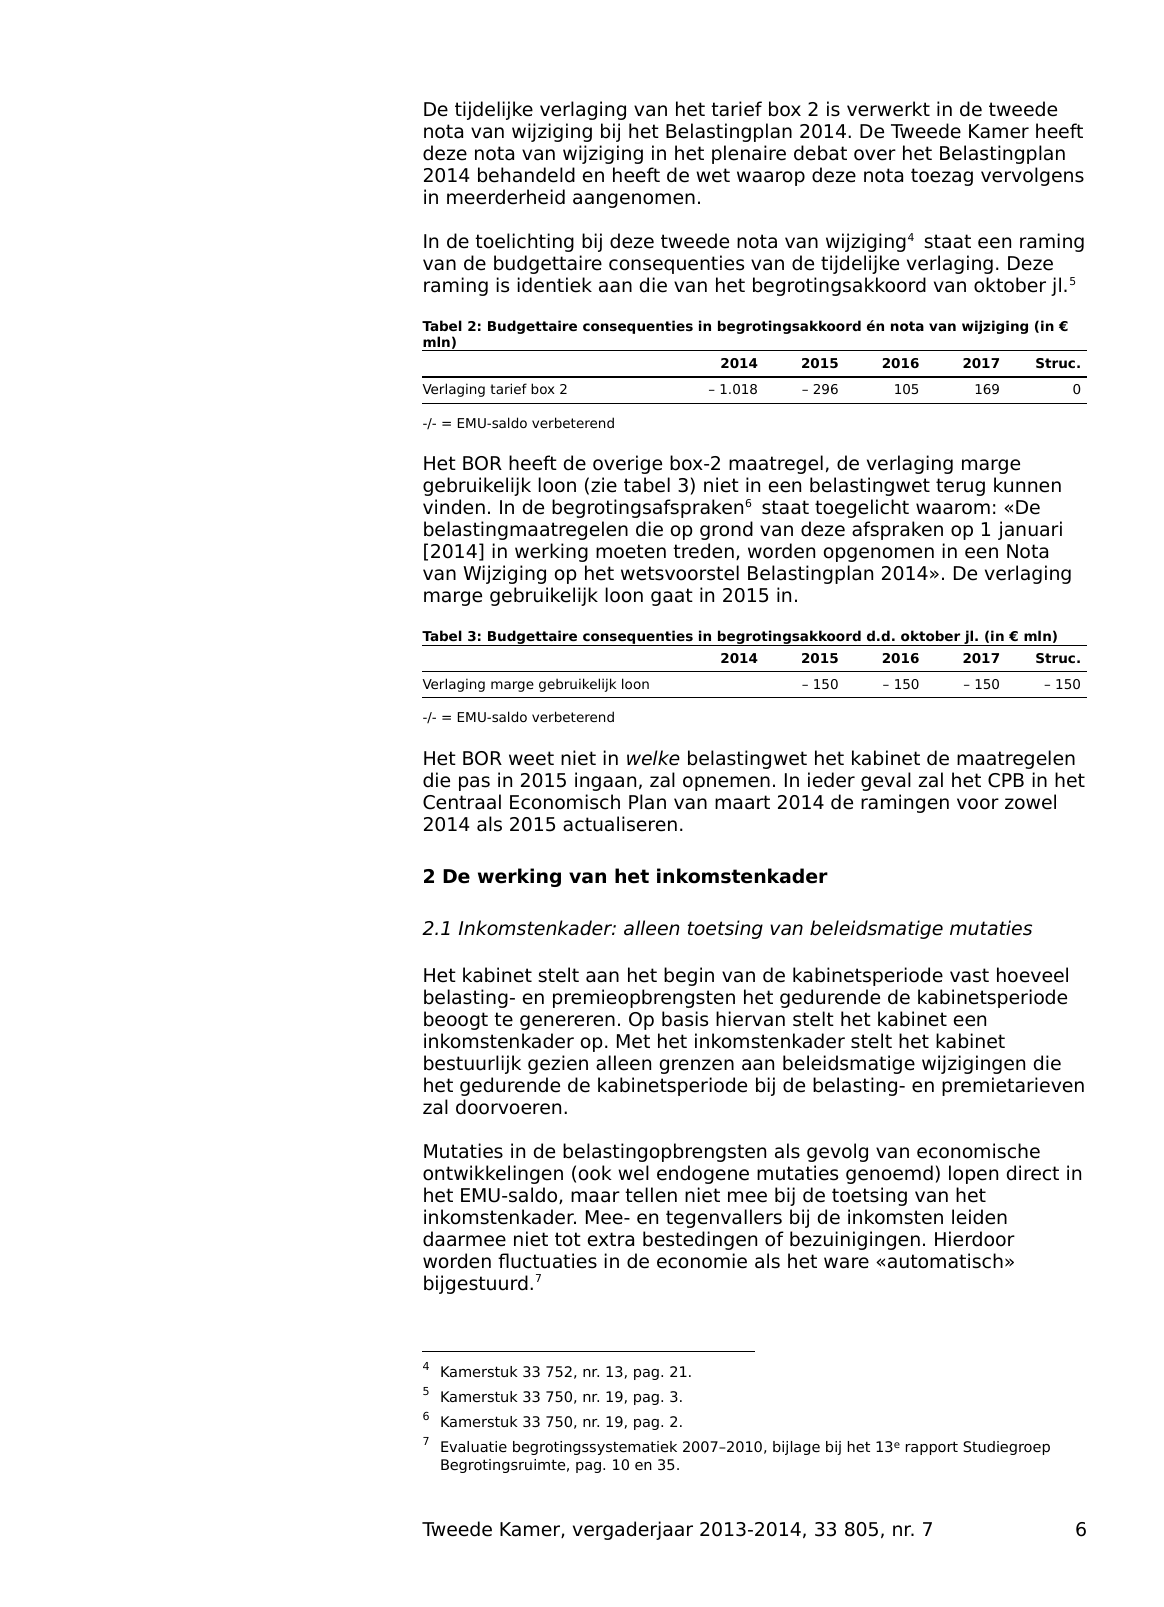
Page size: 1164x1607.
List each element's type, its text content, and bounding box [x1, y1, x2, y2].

table_cell Struc. [1006, 646, 1087, 671]
text In de toelichting bij deze tweede nota van wijziging staat een raming van de budgettaire consequenties van de tijdelijke verlaging. Deze raming is identiek aan die van het begrotingsakkoord van oktober jl. [422, 231, 1087, 297]
text Evaluatie begrotingssystematiek 2007–2010, bijlage bij het 13e rapport Studiegroep Begrotingsruimte, pag. 10 en 35. [422, 1435, 1087, 1474]
text Kamerstuk 33 750, nr. 19, pag. 2. [422, 1410, 1087, 1432]
text De tijdelijke verlaging van het tarief box 2 is verwerkt in de tweede nota van wijziging bij het Belastingplan 2014. De Tweede Kamer heeft deze nota van wijziging in het plenaire debat over het Belastingplan 2014 behandeld en heeft de wet waarop deze nota toezag vervolgens in meerderheid aangenomen. [422, 99, 1087, 209]
table_cell [683, 672, 764, 697]
text Mutaties in de belastingopbrengsten als gevolg van economische ontwikkelingen (ook wel endogene mutaties genoemd) lopen direct in het EMU-saldo, maar tellen niet mee bij de toetsing van het inkomstenkader. Mee- en tegenvallers bij de inkomsten leiden daarmee niet tot extra bestedingen of bezuinigingen. Hierdoor worden fluctuaties in de economie als het ware «automatisch» bijgestuurd. [422, 1141, 1087, 1294]
text Kamerstuk 33 752, nr. 13, pag. 21. [422, 1360, 1087, 1382]
table_cell 105 [844, 378, 925, 403]
table_cell 2015 [764, 351, 844, 376]
table_cell – 150 [844, 672, 925, 697]
table_cell Verlaging marge gebruikelijk loon [422, 672, 683, 697]
table_cell 169 [925, 378, 1006, 403]
table_cell 2016 [844, 646, 925, 671]
table_cell – 150 [764, 672, 844, 697]
table_cell 2014 [683, 351, 764, 376]
table_header Tabel 2: Budgettaire consequenties in begrotingsakkoord én nota van wijziging (in € mln) [422, 319, 1087, 350]
table_cell -/- = EMU-saldo verbeterend [422, 404, 1087, 431]
table_cell Struc. [1006, 351, 1087, 376]
subtitle 2.1 Inkomstenkader: alleen toetsing van beleidsmatige mutaties [422, 918, 1087, 940]
table_cell 2014 [683, 646, 764, 671]
text Het kabinet stelt aan het begin van de kabinetsperiode vast hoeveel belasting- en premieopbrengsten het gedurende de kabinetsperiode beoogt te genereren. Op basis hiervan stelt het kabinet een inkomstenkader op. Met het inkomstenkader stelt het kabinet bestuurlijk gezien alleen grenzen aan beleidsmatige wijzigingen die het gedurende de kabinetsperiode bij de belasting- en premietarieven zal doorvoeren. [422, 965, 1087, 1118]
text Het BOR heeft de overige box-2 maatregel, de verlaging marge gebruikelijk loon (zie tabel 3) niet in een belastingwet terug kunnen vinden. In de begrotingsafspraken staat toegelicht waarom: «De belastingmaatregelen die op grond van deze afspraken op 1 januari [2014] in werking moeten treden, worden opgenomen in een Nota van Wijziging op het wetsvoorstel Belastingplan 2014». De verlaging marge gebruikelijk loon gaat in 2015 in. [422, 453, 1087, 607]
subtitle 2 De werking van het inkomstenkader [422, 866, 1087, 888]
table_cell – 150 [1006, 672, 1087, 697]
text Het BOR weet niet in welke belastingwet het kabinet de maatregelen die pas in 2015 ingaan, zal opnemen. In ieder geval zal het CPB in het Centraal Economisch Plan van maart 2014 de ramingen voor zowel 2014 als 2015 actualiseren. [422, 748, 1087, 836]
table_cell – 1.018 [683, 378, 764, 403]
table_cell – 296 [764, 378, 844, 403]
table_cell 2016 [844, 351, 925, 376]
table_cell [422, 646, 683, 671]
table_cell -/- = EMU-saldo verbeterend [422, 698, 1087, 726]
table_cell 2015 [764, 646, 844, 671]
table_cell Verlaging tarief box 2 [422, 378, 683, 403]
table_cell 2017 [925, 351, 1006, 376]
text Kamerstuk 33 750, nr. 19, pag. 3. [422, 1385, 1087, 1407]
table_cell [422, 351, 683, 376]
table_cell – 150 [925, 672, 1006, 697]
table_cell 0 [1006, 378, 1087, 403]
table_cell 2017 [925, 646, 1006, 671]
table_header Tabel 3: Budgettaire consequenties in begrotingsakkoord d.d. oktober jl. (in € mln) [422, 629, 1087, 645]
